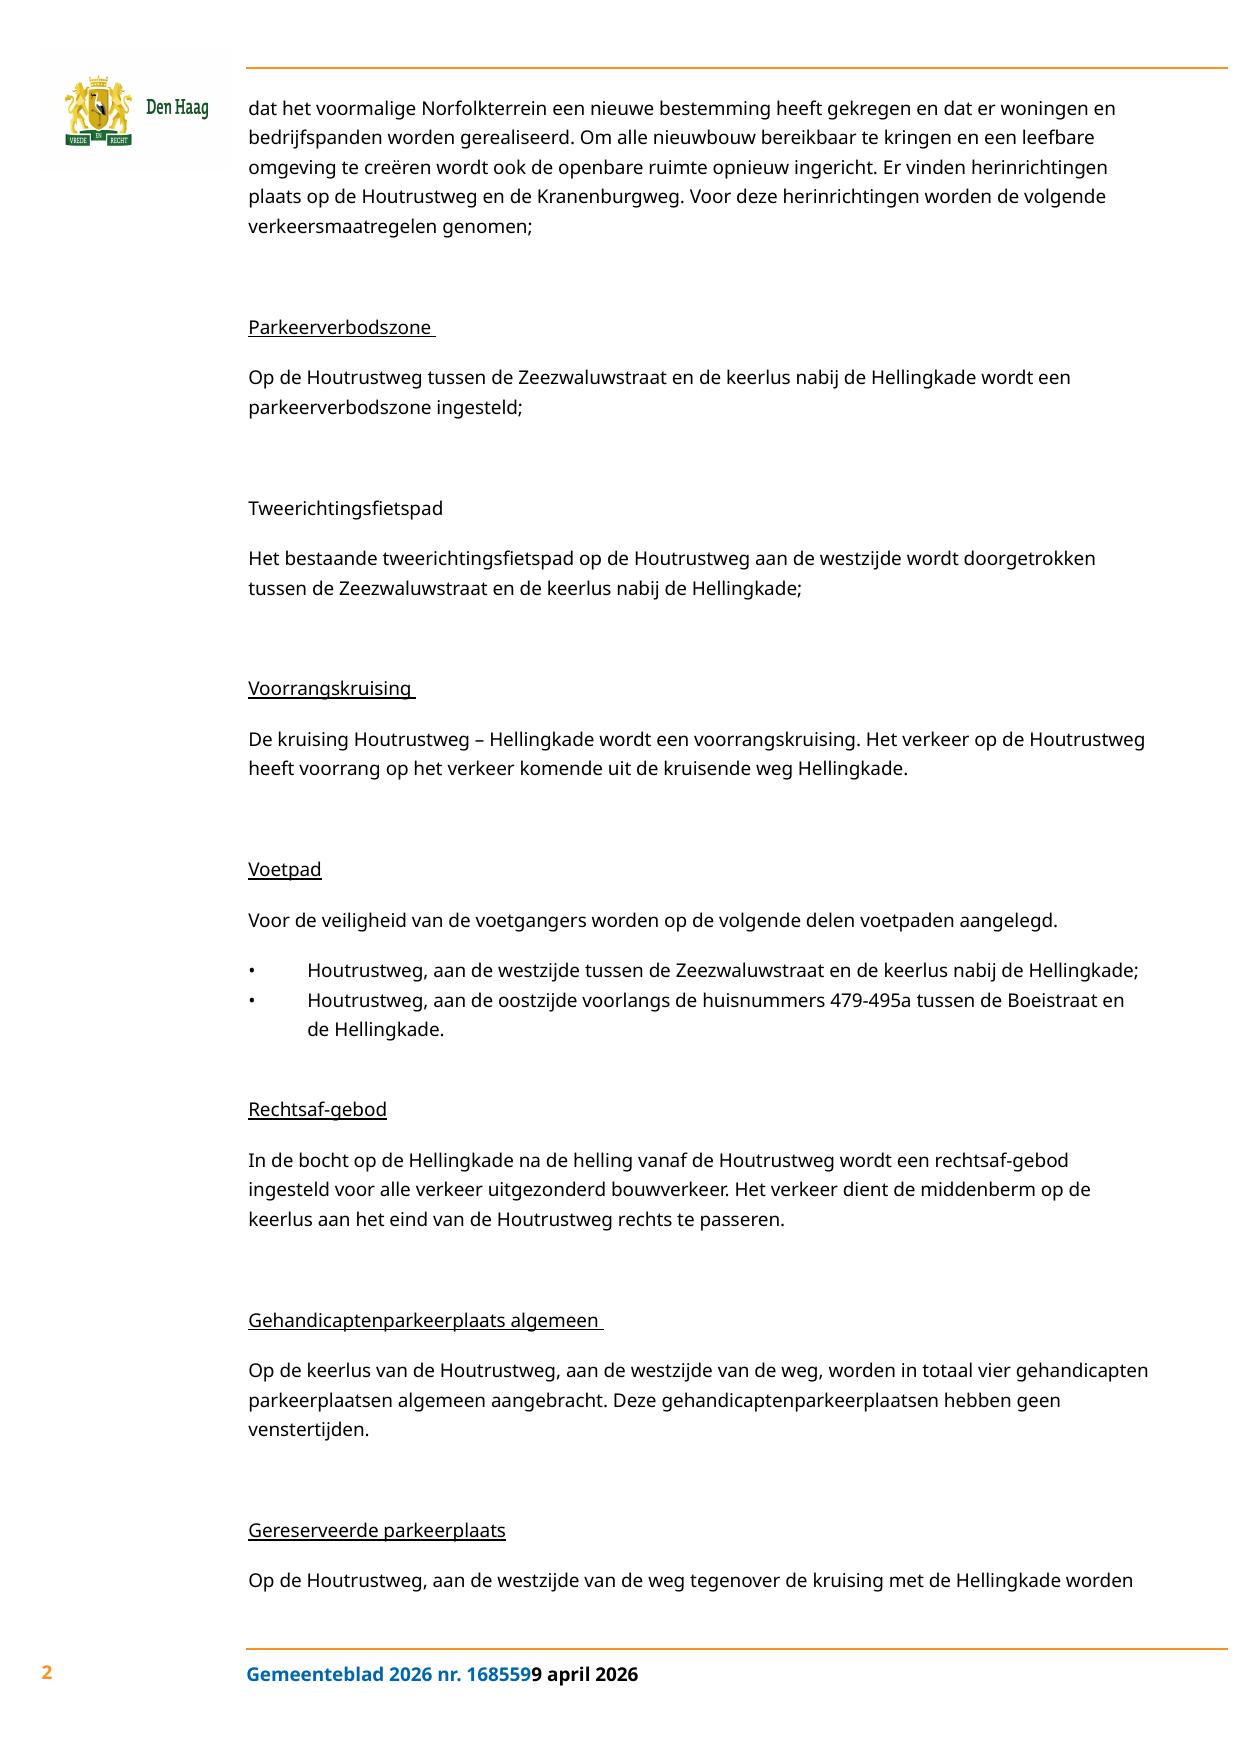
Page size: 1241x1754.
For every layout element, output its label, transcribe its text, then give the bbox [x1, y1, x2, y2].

list Houtrustweg, aan de oostzijde voorlangs de huisnummers 479-495a tussen de Boeistraat en de Hellingkade. [248, 987, 1152, 1042]
text Tweerichtingsfietspad [248, 495, 1152, 521]
text Voetpad [248, 856, 1152, 882]
text Gereserveerde parkeerplaats [248, 1517, 1152, 1543]
text In de bocht op de Hellingkade na de helling vanaf de Houtrustweg wordt een rechtsaf-gebod ingesteld voor alle verkeer uitgezonderd bouwverkeer. Het verkeer dient de middenberm op de keerlus aan het eind van de Houtrustweg rechts te passeren. [248, 1147, 1152, 1232]
list Houtrustweg, aan de westzijde tussen de Zeezwaluwstraat en de keerlus nabij de Hellingkade; [248, 957, 1152, 983]
picture [41, 47, 231, 172]
text De kruising Houtrustweg – Hellingkade wordt een voorrangskruising. Het verkeer op de Houtrustweg heeft voorrang op het verkeer komende uit de kruisende weg Hellingkade. [248, 726, 1152, 781]
text Voorrangskruising [248, 676, 1152, 701]
text dat het voormalige Norfolkterrein een nieuwe bestemming heeft gekregen en dat er woningen en bedrijfspanden worden gerealiseerd. Om alle nieuwbouw bereikbaar te kringen en een leefbare omgeving te creëren wordt ook de openbare ruimte opnieuw ingericht. Er vinden herinrichtingen plaats op de Houtrustweg en de Kranenburgweg. Voor deze herinrichtingen worden de volgende verkeersmaatregelen genomen; [248, 95, 1152, 239]
text Voor de veiligheid van de voetgangers worden op de volgende delen voetpaden aangelegd. [248, 907, 1152, 933]
text Op de Houtrustweg, aan de westzijde van de weg tegenover de kruising met de Hellingkade worden [248, 1568, 1152, 1593]
text Rechtsaf-gebod [248, 1096, 1152, 1122]
text Het bestaande tweerichtingsfietspad op de Houtrustweg aan de westzijde wordt doorgetrokken tussen de Zeezwaluwstraat en de keerlus nabij de Hellingkade; [248, 545, 1152, 601]
text Gehandicaptenparkeerplaats algemeen [248, 1307, 1152, 1333]
text Parkeerverbodszone [248, 314, 1152, 340]
text Op de keerlus van de Houtrustweg, aan de westzijde van de weg, worden in totaal vier gehandicapten parkeerplaatsen algemeen aangebracht. Deze gehandicaptenparkeerplaatsen hebben geen venstertijden. [248, 1357, 1152, 1442]
text Op de Houtrustweg tussen de Zeezwaluwstraat en de keerlus nabij de Hellingkade wordt een parkeerverbodszone ingesteld; [248, 364, 1152, 420]
